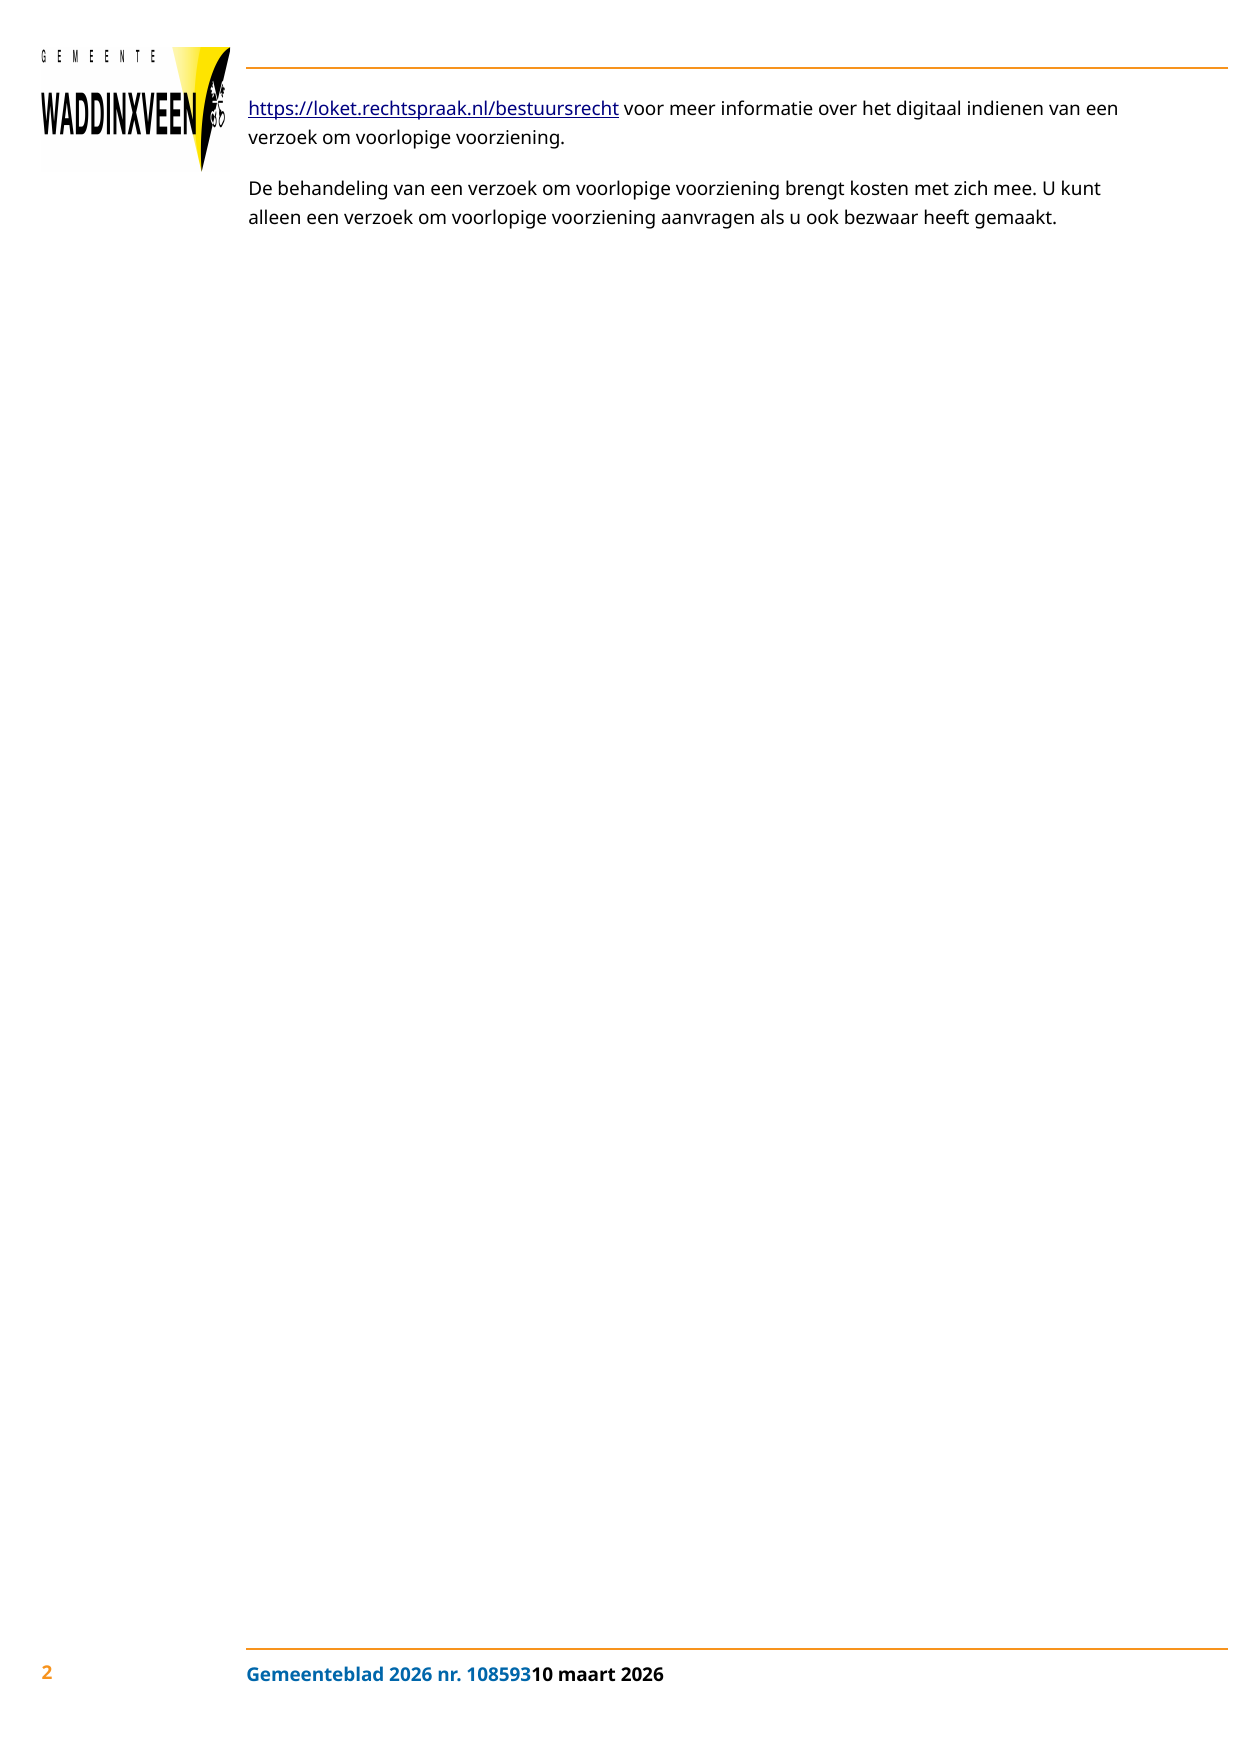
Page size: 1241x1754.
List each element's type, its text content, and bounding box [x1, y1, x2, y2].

text https://loket.rechtspraak.nl/bestuursrecht voor meer informatie over het digitaal indienen van een verzoek om voorlopige voorziening. [248, 95, 1152, 150]
text De behandeling van een verzoek om voorlopige voorziening brengt kosten met zich mee. U kunt alleen een verzoek om voorlopige voorziening aanvragen als u ook bezwaar heeft gemaakt. [248, 175, 1152, 230]
picture [41, 47, 231, 172]
